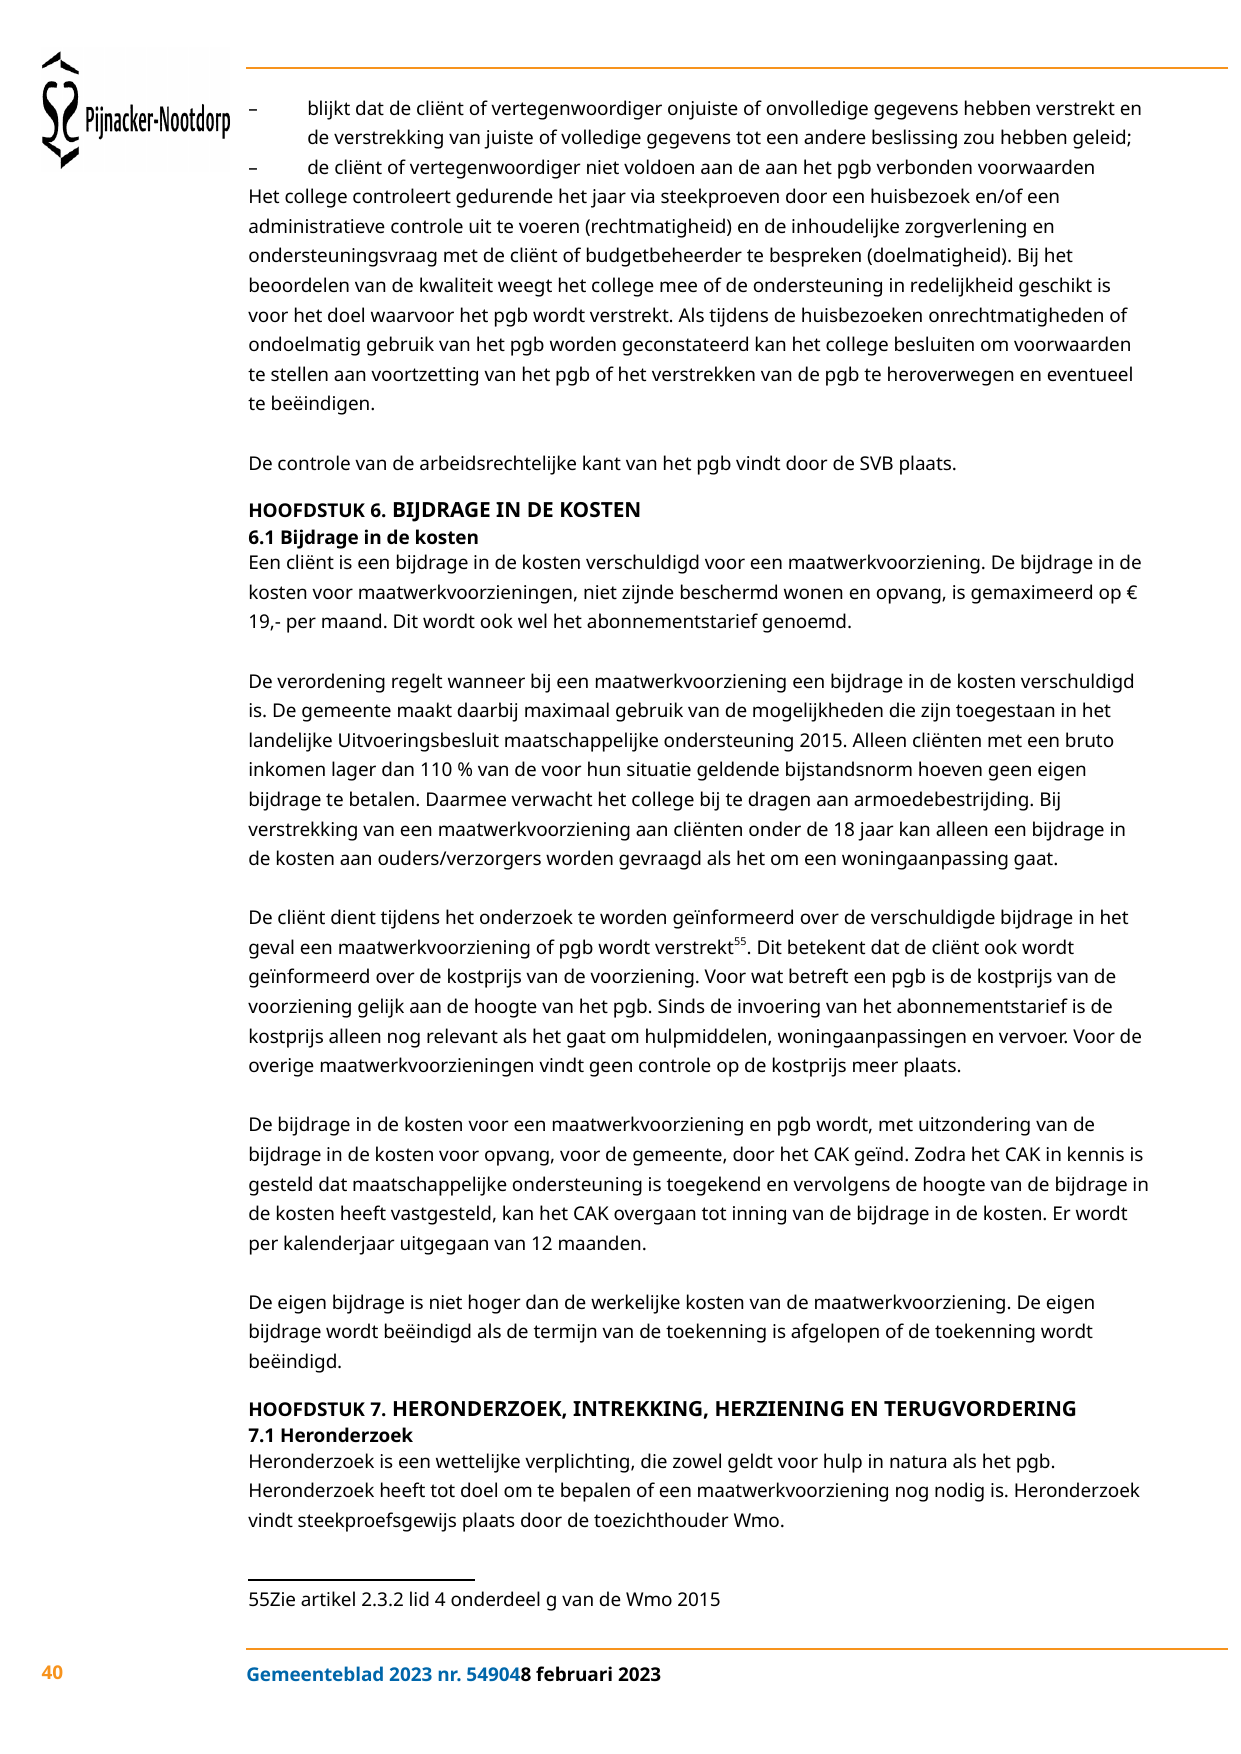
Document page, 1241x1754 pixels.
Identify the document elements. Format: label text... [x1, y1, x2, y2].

text Heronderzoek is een wettelijke verplichting, die zowel geldt voor hulp in natura als het pgb. Heronderzoek heeft tot doel om te bepalen of een maatwerkvoorziening nog nodig is. Heronderzoek vindt steekproefsgewijs plaats door de toezichthouder Wmo. [248, 1448, 1152, 1533]
text De verordening regelt wanneer bij een maatwerkvoorziening een bijdrage in de kosten verschuldigd is. De gemeente maakt daarbij maximaal gebruik van de mogelijkheden die zijn toegestaan in het landelijke Uitvoeringsbesluit maatschappelijke ondersteuning 2015. Alleen cliënten met een bruto inkomen lager dan 110 % van de voor hun situatie geldende bijstandsnorm hoeven geen eigen bijdrage te betalen. Daarmee verwacht het college bij te dragen aan armoedebestrijding. Bij verstrekking van een maatwerkvoorziening aan cliënten onder de 18 jaar kan alleen een bijdrage in de kosten aan ouders/verzorgers worden gevraagd als het om een woningaanpassing gaat. [248, 668, 1152, 871]
text De cliënt dient tijdens het onderzoek te worden geïnformeerd over de verschuldigde bijdrage in het geval een maatwerkvoorziening of pgb wordt verstrekt. Dit betekent dat de cliënt ook wordt geïnformeerd over de kostprijs van de voorziening. Voor wat betreft een pgb is de kostprijs van de voorziening gelijk aan de hoogte van het pgb. Sinds de invoering van het abonnementstarief is de kostprijs alleen nog relevant als het gaat om hulpmiddelen, woningaanpassingen en vervoer. Voor de overige maatwerkvoorzieningen vindt geen controle op de kostprijs meer plaats. [248, 904, 1152, 1078]
text De eigen bijdrage is niet hoger dan de werkelijke kosten van de maatwerkvoorziening. De eigen bijdrage wordt beëindigd als de termijn van de toekenning is afgelopen of de toekenning wordt beëindigd. [248, 1289, 1152, 1374]
list de cliënt of vertegenwoordiger niet voldoen aan de aan het pgb verbonden voorwaarden [248, 154, 1152, 180]
text De bijdrage in de kosten voor een maatwerkvoorziening en pgb wordt, met uitzondering van de bijdrage in de kosten voor opvang, voor de gemeente, door het CAK geïnd. Zodra het CAK in kennis is gesteld dat maatschappelijke ondersteuning is toegekend en vervolgens de hoogte van de bijdrage in de kosten heeft vastgesteld, kan het CAK overgaan tot inning van de bijdrage in de kosten. Er wordt per kalenderjaar uitgegaan van 12 maanden. [248, 1112, 1152, 1256]
picture [41, 47, 231, 172]
text HOOFDSTUK 7. HERONDERZOEK, INTREKKING, HERZIENING EN TERUGVORDERING [248, 1394, 1152, 1422]
text Het college controleert gedurende het jaar via steekproeven door een huisbezoek en/of een administratieve controle uit te voeren (rechtmatigheid) en de inhoudelijke zorgverlening en ondersteuningsvraag met de cliënt of budgetbeheerder te bespreken (doelmatigheid). Bij het beoordelen van de kwaliteit weegt het college mee of de ondersteuning in redelijkheid geschikt is voor het doel waarvoor het pgb wordt verstrekt. Als tijdens de huisbezoeken onrechtmatigheden of ondoelmatig gebruik van het pgb worden geconstateerd kan het college besluiten om voorwaarden te stellen aan voortzetting van het pgb of het verstrekken van de pgb te heroverwegen en eventueel te beëindigen. [248, 183, 1152, 416]
list blijkt dat de cliënt of vertegenwoordiger onjuiste of onvolledige gegevens hebben verstrekt en de verstrekking van juiste of volledige gegevens tot een andere beslissing zou hebben geleid; [248, 95, 1152, 150]
text Zie artikel 2.3.2 lid 4 onderdeel g van de Wmo 2015 [248, 1586, 1152, 1612]
text Een cliënt is een bijdrage in de kosten verschuldigd voor een maatwerkvoorziening. De bijdrage in de kosten voor maatwerkvoorzieningen, niet zijnde beschermd wonen en opvang, is gemaximeerd op € 19,- per maand. Dit wordt ook wel het abonnementstarief genoemd. [248, 549, 1152, 634]
text HOOFDSTUK 6. BIJDRAGE IN DE KOSTEN [248, 495, 1152, 524]
text 6.1 Bijdrage in de kosten [248, 524, 1152, 549]
text De controle van de arbeidsrechtelijke kant van het pgb vindt door de SVB plaats. [248, 450, 1152, 476]
text 7.1 Heronderzoek [248, 1422, 1152, 1448]
